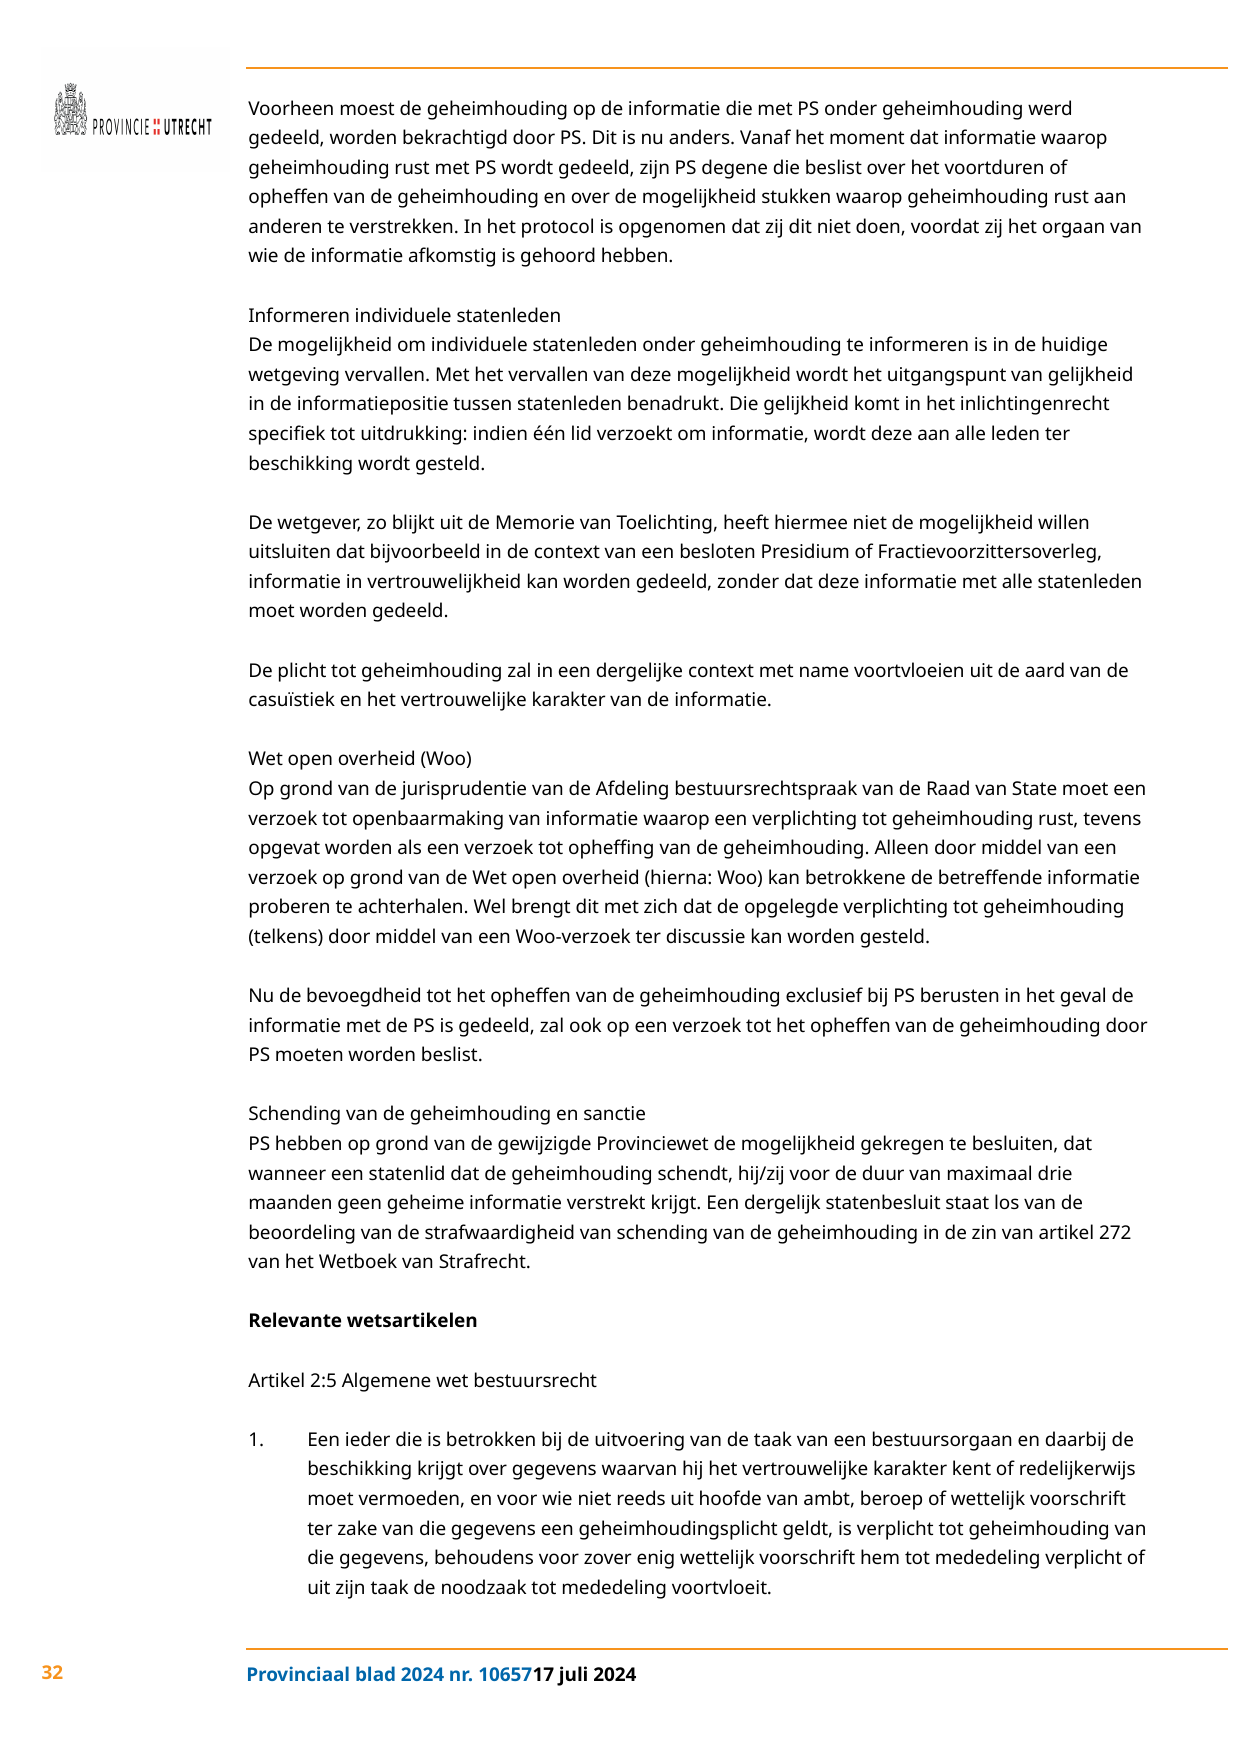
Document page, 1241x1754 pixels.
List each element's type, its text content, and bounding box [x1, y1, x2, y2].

text Voorheen moest de geheimhouding op de informatie die met PS onder geheimhouding werd gedeeld, worden bekrachtigd door PS. Dit is nu anders. Vanaf het moment dat informatie waarop geheimhouding rust met PS wordt gedeeld, zijn PS degene die beslist over het voortduren of opheffen van de geheimhouding en over de mogelijkheid stukken waarop geheimhouding rust aan anderen te verstrekken. In het protocol is opgenomen dat zij dit niet doen, voordat zij het orgaan van wie de informatie afkomstig is gehoord hebben. [248, 95, 1152, 268]
text Schending van de geheimhouding en sanctie [248, 1101, 1152, 1126]
text Op grond van de jurisprudentie van de Afdeling bestuursrechtspraak van de Raad van State moet een verzoek tot openbaarmaking van informatie waarop een verplichting tot geheimhouding rust, tevens opgevat worden als een verzoek tot opheffing van de geheimhouding. Alleen door middel van een verzoek op grond van de Wet open overheid (hierna: Woo) kan betrokkene de betreffende informatie proberen te achterhalen. Wel brengt dit met zich dat de opgelegde verplichting tot geheimhouding (telkens) door middel van een Woo-verzoek ter discussie kan worden gesteld. [248, 775, 1152, 949]
text Informeren individuele statenleden [248, 302, 1152, 328]
picture [41, 47, 231, 172]
list Een ieder die is betrokken bij de uitvoering van de taak van een bestuursorgaan en daarbij de beschikking krijgt over gegevens waarvan hij het vertrouwelijke karakter kent of redelijkerwijs moet vermoeden, en voor wie niet reeds uit hoofde van ambt, beroep of wettelijk voorschrift ter zake van die gegevens een geheimhoudingsplicht geldt, is verplicht tot geheimhouding van die gegevens, behoudens voor zover enig wettelijk voorschrift hem tot mededeling verplicht of uit zijn taak de noodzaak tot mededeling voortvloeit. [248, 1426, 1152, 1600]
text Nu de bevoegdheid tot het opheffen van de geheimhouding exclusief bij PS berusten in het geval de informatie met de PS is gedeeld, zal ook op een verzoek tot het opheffen van de geheimhouding door PS moeten worden beslist. [248, 982, 1152, 1067]
text De wetgever, zo blijkt uit de Memorie van Toelichting, heeft hiermee niet de mogelijkheid willen uitsluiten dat bijvoorbeeld in de context van een besloten Presidium of Fractievoorzittersoverleg, informatie in vertrouwelijkheid kan worden gedeeld, zonder dat deze informatie met alle statenleden moet worden gedeeld. [248, 509, 1152, 623]
text Wet open overheid (Woo) [248, 746, 1152, 771]
text Artikel 2:5 Algemene wet bestuursrecht [248, 1367, 1152, 1393]
text De mogelijkheid om individuele statenleden onder geheimhouding te informeren is in de huidige wetgeving vervallen. Met het vervallen van deze mogelijkheid wordt het uitgangspunt van gelijkheid in de informatiepositie tussen statenleden benadrukt. Die gelijkheid komt in het inlichtingenrecht specifiek tot uitdrukking: indien één lid verzoekt om informatie, wordt deze aan alle leden ter beschikking wordt gesteld. [248, 331, 1152, 476]
text PS hebben op grond van de gewijzigde Provinciewet de mogelijkheid gekregen te besluiten, dat wanneer een statenlid dat de geheimhouding schendt, hij/zij voor de duur van maximaal drie maanden geen geheime informatie verstrekt krijgt. Een dergelijk statenbesluit staat los van de beoordeling van de strafwaardigheid van schending van de geheimhouding in de zin van artikel 272 van het Wetboek van Strafrecht. [248, 1130, 1152, 1274]
text De plicht tot geheimhouding zal in een dergelijke context met name voortvloeien uit de aard van de casuïstiek en het vertrouwelijke karakter van de informatie. [248, 657, 1152, 712]
text Relevante wetsartikelen [248, 1308, 1152, 1333]
